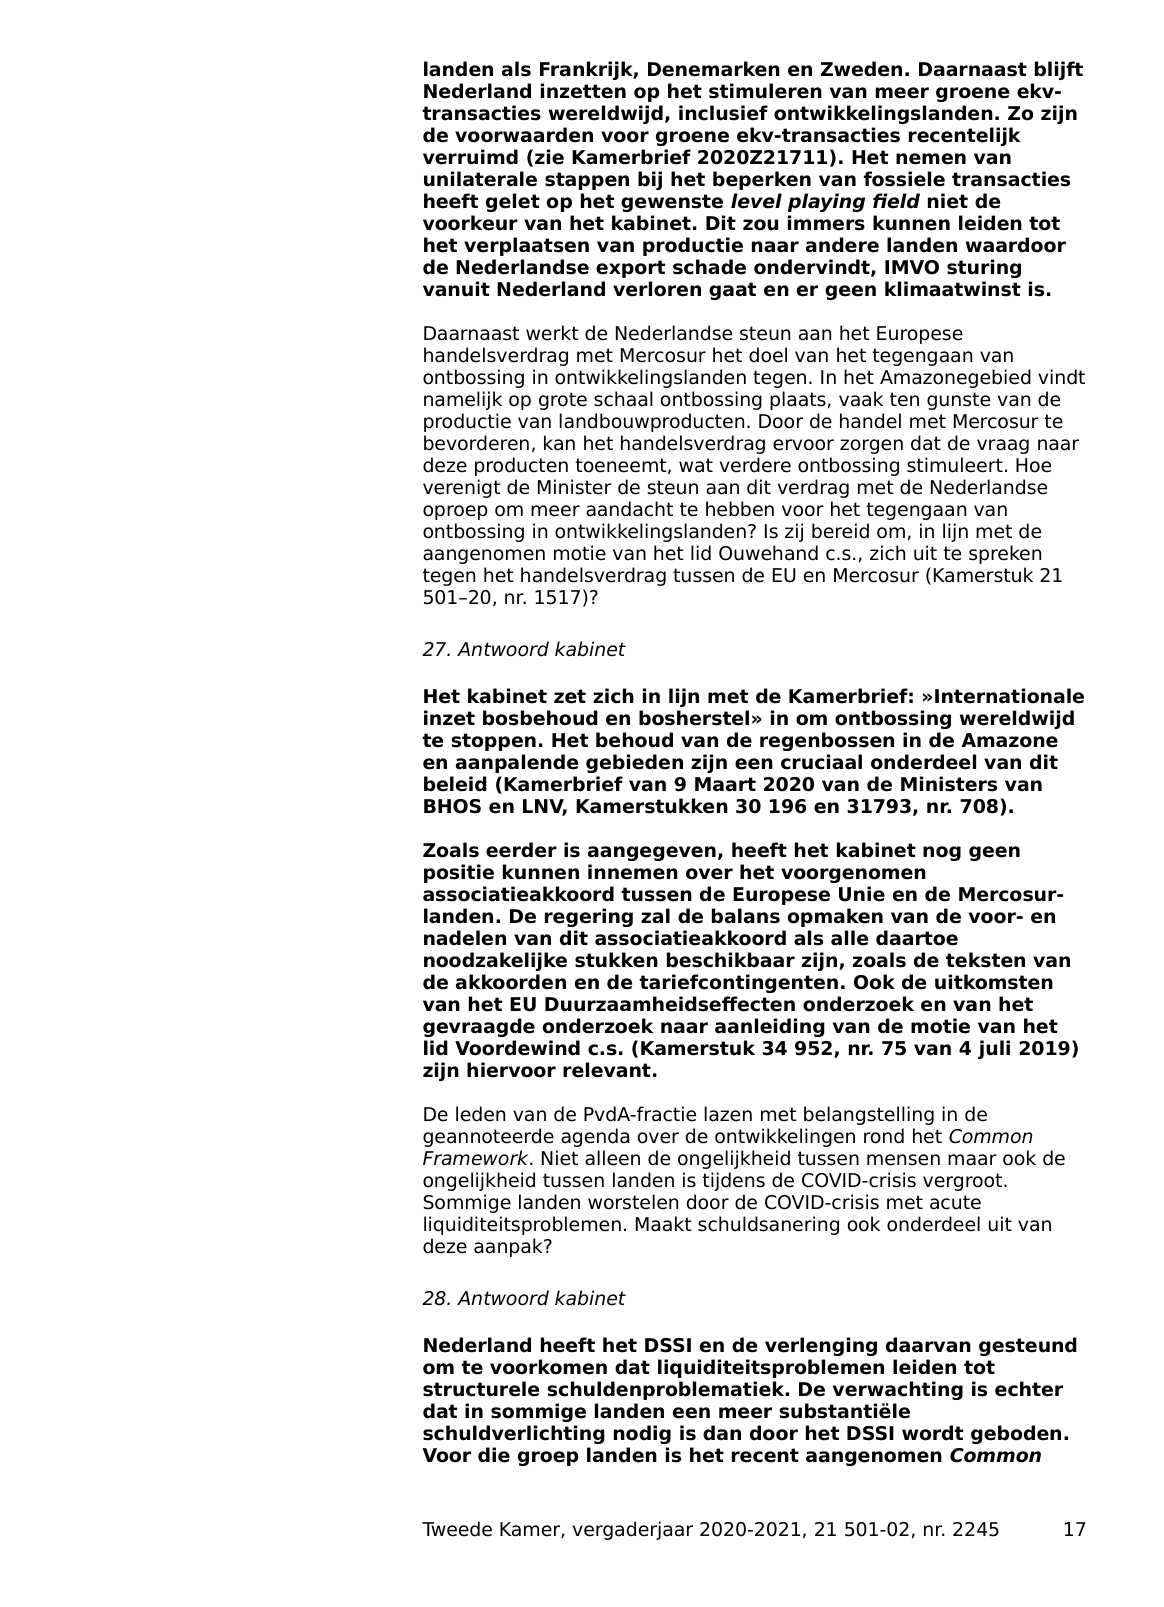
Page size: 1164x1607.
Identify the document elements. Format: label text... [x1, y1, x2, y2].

text Nederland heeft het DSSI en de verlenging daarvan gesteund om te voorkomen dat liquiditeitsproblemen leiden tot structurele schuldenproblematiek. De verwachting is echter dat in sommige landen een meer substantiële schuldverlichting nodig is dan door het DSSI wordt geboden. Voor die groep landen is het recent aangenomen Common [422, 1334, 1087, 1466]
text landen als Frankrijk, Denemarken en Zweden. Daarnaast blijft Nederland inzetten op het stimuleren van meer groene ekv-transacties wereldwijd, inclusief ontwikkelingslanden. Zo zijn de voorwaarden voor groene ekv-transacties recentelijk verruimd (zie Kamerbrief 2020Z21711). Het nemen van unilaterale stappen bij het beperken van fossiele transacties heeft gelet op het gewenste level playing field niet de voorkeur van het kabinet. Dit zou immers kunnen leiden tot het verplaatsen van productie naar andere landen waardoor de Nederlandse export schade ondervindt, IMVO sturing vanuit Nederland verloren gaat en er geen klimaatwinst is. [422, 59, 1087, 301]
text De leden van de PvdA-fractie lazen met belangstelling in de geannoteerde agenda over de ontwikkelingen rond het Common Framework. Niet alleen de ongelijkheid tussen mensen maar ook de ongelijkheid tussen landen is tijdens de COVID-crisis vergroot. Sommige landen worstelen door de COVID-crisis met acute liquiditeitsproblemen. Maakt schuldsanering ook onderdeel uit van deze aanpak? [422, 1104, 1087, 1258]
subtitle 27. Antwoord kabinet [422, 639, 1087, 661]
text Het kabinet zet zich in lijn met de Kamerbrief: »Internationale inzet bosbehoud en bosherstel» in om ontbossing wereldwijd te stoppen. Het behoud van de regenbossen in de Amazone en aanpalende gebieden zijn een cruciaal onderdeel van dit beleid (Kamerbrief van 9 Maart 2020 van de Ministers van BHOS en LNV, Kamerstukken 30 196 en 31793, nr. 708). [422, 686, 1087, 818]
text Daarnaast werkt de Nederlandse steun aan het Europese handelsverdrag met Mercosur het doel van het tegengaan van ontbossing in ontwikkelingslanden tegen. In het Amazonegebied vindt namelijk op grote schaal ontbossing plaats, vaak ten gunste van de productie van landbouwproducten. Door de handel met Mercosur te bevorderen, kan het handelsverdrag ervoor zorgen dat de vraag naar deze producten toeneemt, wat verdere ontbossing stimuleert. Hoe verenigt de Minister de steun aan dit verdrag met de Nederlandse oproep om meer aandacht te hebben voor het tegengaan van ontbossing in ontwikkelingslanden? Is zij bereid om, in lijn met de aangenomen motie van het lid Ouwehand c.s., zich uit te spreken tegen het handelsverdrag tussen de EU en Mercosur (Kamerstuk 21 501–20, nr. 1517)? [422, 323, 1087, 609]
text Zoals eerder is aangegeven, heeft het kabinet nog geen positie kunnen innemen over het voorgenomen associatieakkoord tussen de Europese Unie en de Mercosur-landen. De regering zal de balans opmaken van de voor- en nadelen van dit associatieakkoord als alle daartoe noodzakelijke stukken beschikbaar zijn, zoals de teksten van de akkoorden en de tariefcontingenten. Ook de uitkomsten van het EU Duurzaamheidseffecten onderzoek en van het gevraagde onderzoek naar aanleiding van de motie van het lid Voordewind c.s. (Kamerstuk 34 952, nr. 75 van 4 juli 2019) zijn hiervoor relevant. [422, 840, 1087, 1082]
subtitle 28. Antwoord kabinet [422, 1288, 1087, 1309]
